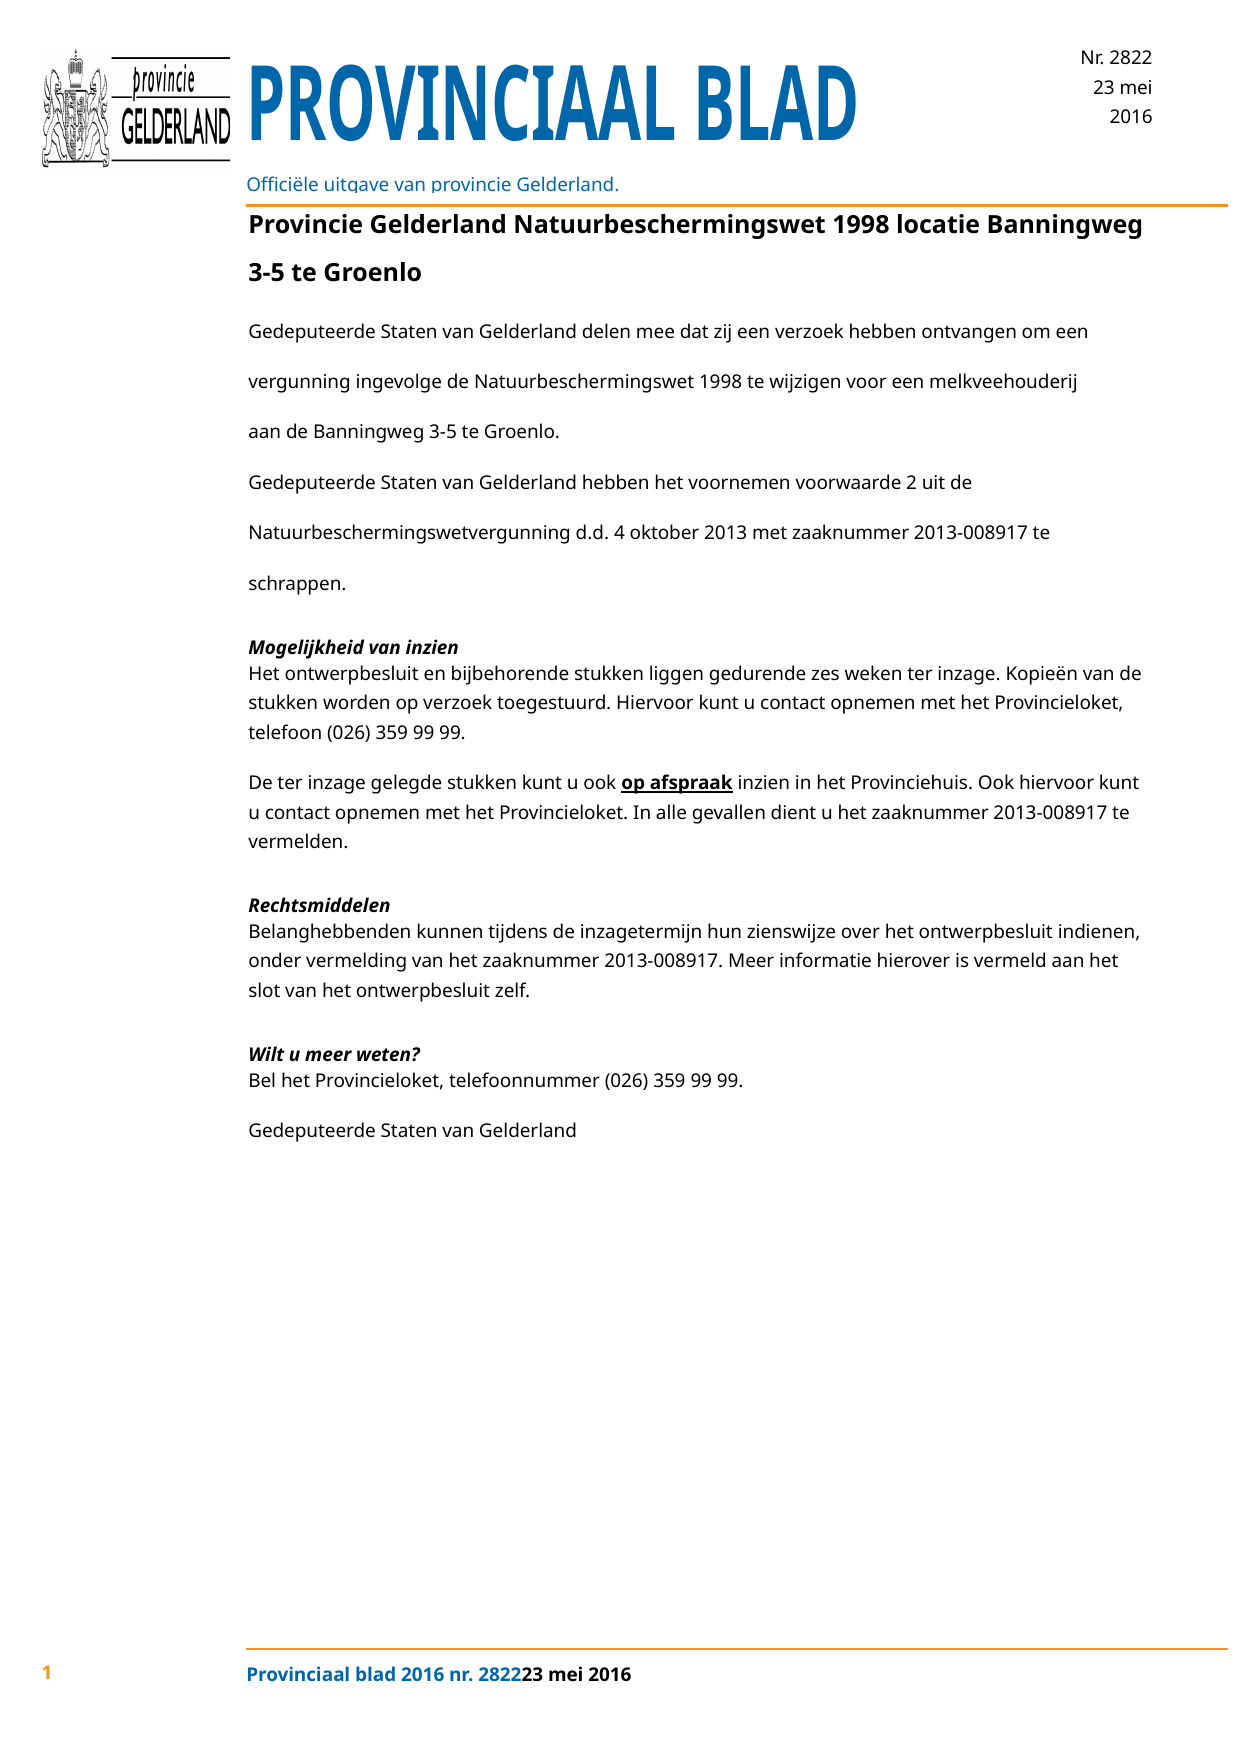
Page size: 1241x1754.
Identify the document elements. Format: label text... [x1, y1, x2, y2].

text Mogelijkheid van inzien [248, 634, 1152, 660]
text Wilt u meer weten? [248, 1041, 1152, 1067]
text Belanghebbenden kunnen tijdens de inzagetermijn hun zienswijze over het ontwerpbesluit indienen, onder vermelding van het zaaknummer 2013-008917. Meer informatie hierover is vermeld aan het slot van het ontwerpbesluit zelf. [248, 918, 1152, 1003]
text vergunning ingevolge de Natuurbeschermingswet 1998 te wijzigen voor een melkveehouderij [248, 368, 1152, 394]
text Gedeputeerde Staten van Gelderland hebben het voornemen voorwaarde 2 uit de [248, 469, 1152, 495]
text Gedeputeerde Staten van Gelderland delen mee dat zij een verzoek hebben ontvangen om een [248, 318, 1152, 344]
text aan de Banningweg 3-5 te Groenlo. [248, 419, 1152, 444]
picture [41, 47, 231, 172]
text Natuurbeschermingswetvergunning d.d. 4 oktober 2013 met zaaknummer 2013-008917 te [248, 519, 1152, 545]
text Provincie Gelderland Natuurbeschermingswet 1998 locatie Banningweg 3-5 te Groenlo [248, 207, 1152, 288]
text schrappen. [248, 570, 1152, 596]
text Het ontwerpbesluit en bijbehorende stukken liggen gedurende zes weken ter inzage. Kopieën van de stukken worden op verzoek toegestuurd. Hiervoor kunt u contact opnemen met het Provincieloket, telefoon (026) 359 99 99. [248, 660, 1152, 744]
text Rechtsmiddelen [248, 892, 1152, 918]
text Gedeputeerde Staten van Gelderland [248, 1117, 1152, 1143]
text Bel het Provincieloket, telefoonnummer (026) 359 99 99. [248, 1067, 1152, 1093]
text De ter inzage gelegde stukken kunt u ook op afspraak inzien in het Provinciehuis. Ook hiervoor kunt u contact opnemen met het Provincieloket. In alle gevallen dient u het zaaknummer 2013-008917 te vermelden. [248, 769, 1152, 854]
